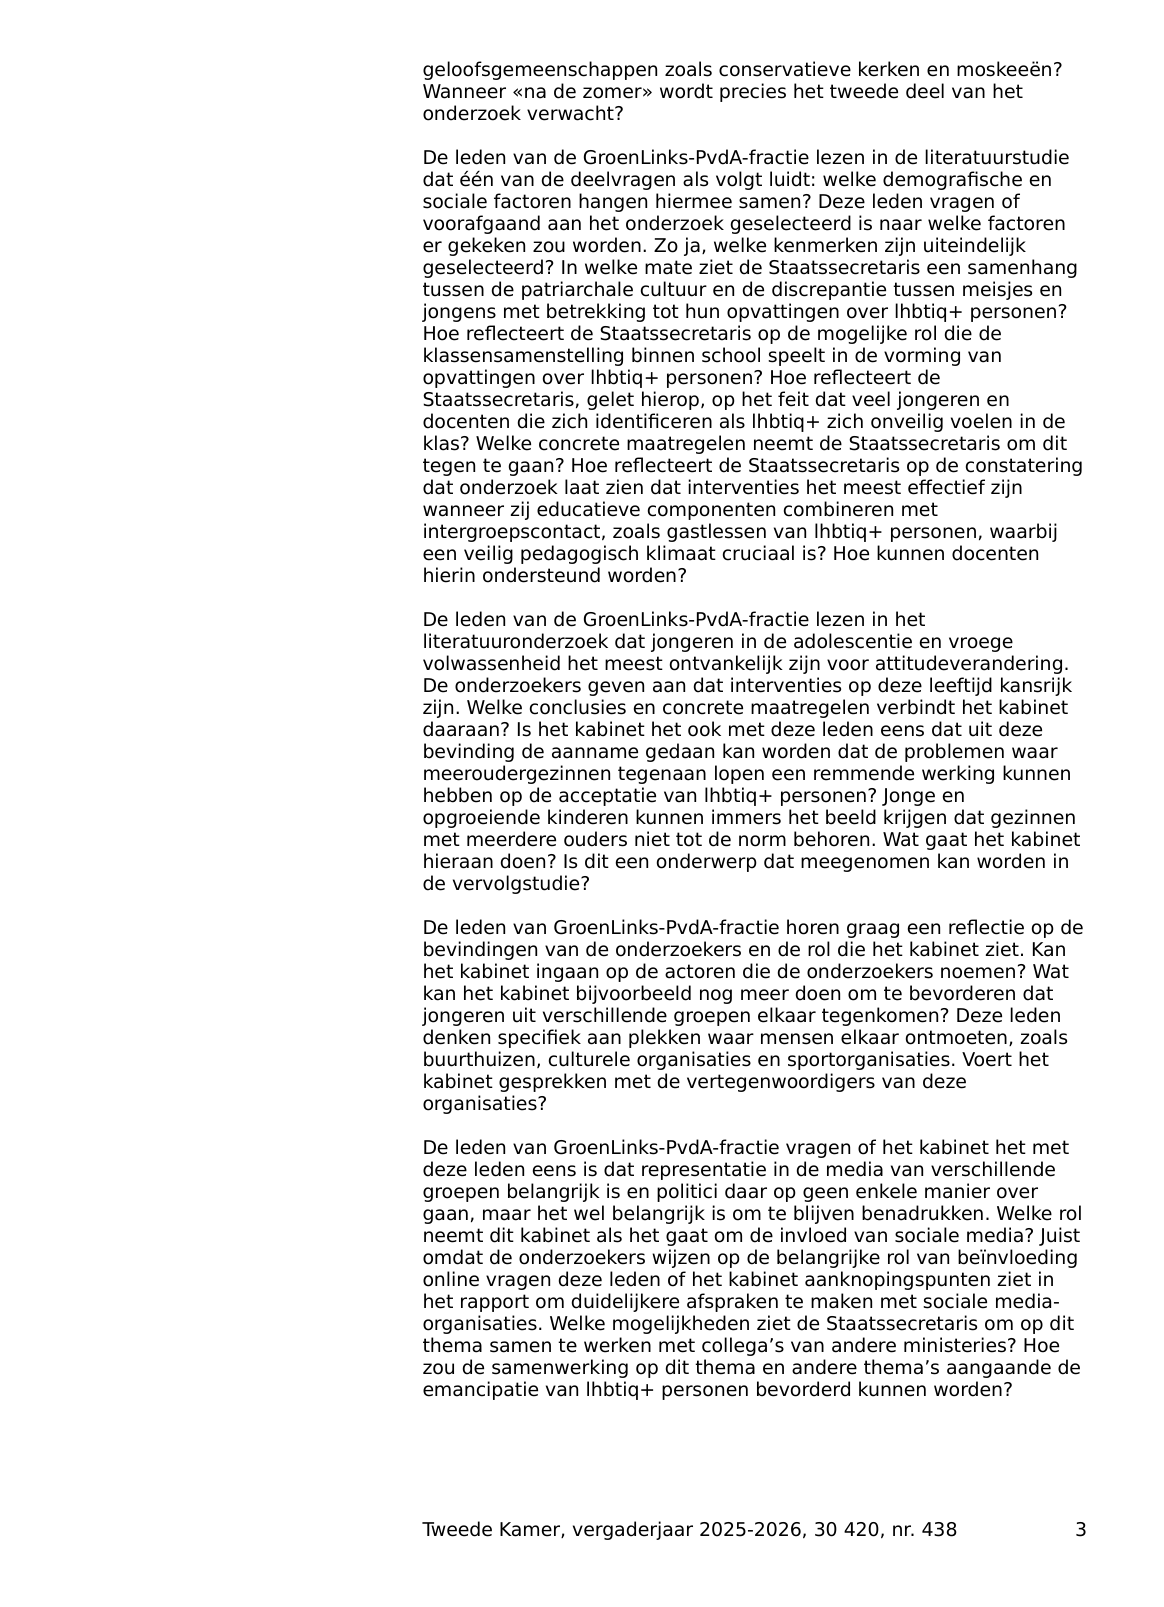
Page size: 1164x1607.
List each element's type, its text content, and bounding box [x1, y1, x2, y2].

text De leden van de GroenLinks-PvdA-fractie lezen in de literatuurstudie dat één van de deelvragen als volgt luidt: welke demografische en sociale factoren hangen hiermee samen? Deze leden vragen of voorafgaand aan het onderzoek geselecteerd is naar welke factoren er gekeken zou worden. Zo ja, welke kenmerken zijn uiteindelijk geselecteerd? In welke mate ziet de Staatssecretaris een samenhang tussen de patriarchale cultuur en de discrepantie tussen meisjes en jongens met betrekking tot hun opvattingen over lhbtiq+ personen? Hoe reflecteert de Staatssecretaris op de mogelijke rol die de klassensamenstelling binnen school speelt in de vorming van opvattingen over lhbtiq+ personen? Hoe reflecteert de Staatssecretaris, gelet hierop, op het feit dat veel jongeren en docenten die zich identificeren als lhbtiq+ zich onveilig voelen in de klas? Welke concrete maatregelen neemt de Staatssecretaris om dit tegen te gaan? Hoe reflecteert de Staatssecretaris op de constatering dat onderzoek laat zien dat interventies het meest effectief zijn wanneer zij educatieve componenten combineren met intergroepscontact, zoals gastlessen van lhbtiq+ personen, waarbij een veilig pedagogisch klimaat cruciaal is? Hoe kunnen docenten hierin ondersteund worden? [422, 147, 1087, 587]
text De leden van GroenLinks-PvdA-fractie horen graag een reflectie op de bevindingen van de onderzoekers en de rol die het kabinet ziet. Kan het kabinet ingaan op de actoren die de onderzoekers noemen? Wat kan het kabinet bijvoorbeeld nog meer doen om te bevorderen dat jongeren uit verschillende groepen elkaar tegenkomen? Deze leden denken specifiek aan plekken waar mensen elkaar ontmoeten, zoals buurthuizen, culturele organisaties en sportorganisaties. Voert het kabinet gesprekken met de vertegenwoordigers van deze organisaties? [422, 917, 1087, 1115]
text geloofsgemeenschappen zoals conservatieve kerken en moskeeën? Wanneer «na de zomer» wordt precies het tweede deel van het onderzoek verwacht? [422, 59, 1087, 125]
text De leden van GroenLinks-PvdA-fractie vragen of het kabinet het met deze leden eens is dat representatie in de media van verschillende groepen belangrijk is en politici daar op geen enkele manier over gaan, maar het wel belangrijk is om te blijven benadrukken. Welke rol neemt dit kabinet als het gaat om de invloed van sociale media? Juist omdat de onderzoekers wijzen op de belangrijke rol van beïnvloeding online vragen deze leden of het kabinet aanknopingspunten ziet in het rapport om duidelijkere afspraken te maken met sociale media-organisaties. Welke mogelijkheden ziet de Staatssecretaris om op dit thema samen te werken met collega’s van andere ministeries? Hoe zou de samenwerking op dit thema en andere thema’s aangaande de emancipatie van lhbtiq+ personen bevorderd kunnen worden? [422, 1137, 1087, 1401]
text De leden van de GroenLinks-PvdA-fractie lezen in het literatuuronderzoek dat jongeren in de adolescentie en vroege volwassenheid het meest ontvankelijk zijn voor attitudeverandering. De onderzoekers geven aan dat interventies op deze leeftijd kansrijk zijn. Welke conclusies en concrete maatregelen verbindt het kabinet daaraan? Is het kabinet het ook met deze leden eens dat uit deze bevinding de aanname gedaan kan worden dat de problemen waar meeroudergezinnen tegenaan lopen een remmende werking kunnen hebben op de acceptatie van lhbtiq+ personen? Jonge en opgroeiende kinderen kunnen immers het beeld krijgen dat gezinnen met meerdere ouders niet tot de norm behoren. Wat gaat het kabinet hieraan doen? Is dit een onderwerp dat meegenomen kan worden in de vervolgstudie? [422, 609, 1087, 895]
